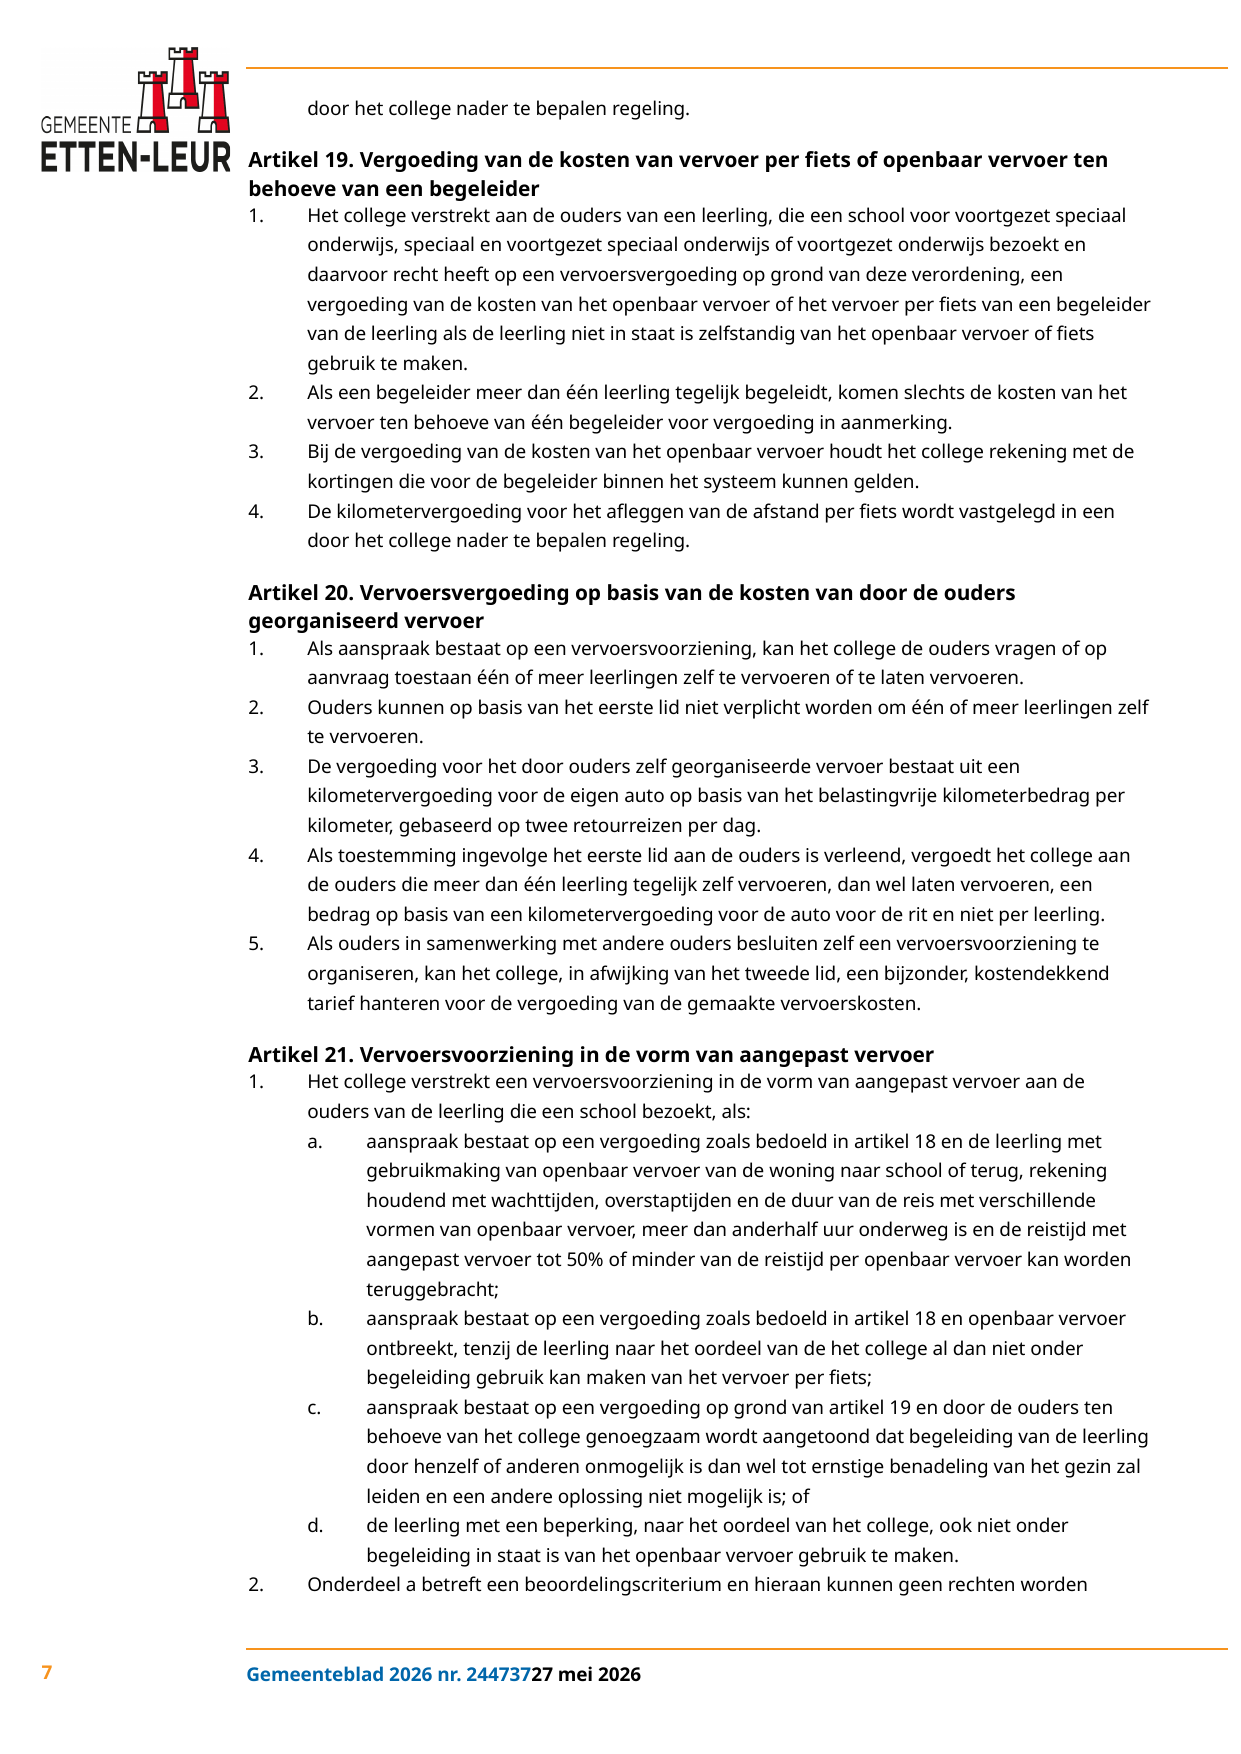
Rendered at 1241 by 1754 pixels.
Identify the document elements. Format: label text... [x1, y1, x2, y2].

list Onderdeel a betreft een beoordelingscriterium en hieraan kunnen geen rechten worden [248, 1572, 1152, 1597]
list Het college verstrekt aan de ouders van een leerling, die een school voor voortgezet speciaal onderwijs, speciaal en voortgezet speciaal onderwijs of voortgezet onderwijs bezoekt en daarvoor recht heeft op een vervoersvergoeding op grond van deze verordening, een vergoeding van de kosten van het openbaar vervoer of het vervoer per fiets van een begeleider van de leerling als de leerling niet in staat is zelfstandig van het openbaar vervoer of fiets gebruik te maken. [248, 202, 1152, 376]
list Bij de vergoeding van de kosten van het openbaar vervoer houdt het college rekening met de kortingen die voor de begeleider binnen het systeem kunnen gelden. [248, 439, 1152, 494]
list door het college nader te bepalen regeling. [248, 95, 1152, 121]
list Als aanspraak bestaat op een vervoersvoorziening, kan het college de ouders vragen of op aanvraag toestaan één of meer leerlingen zelf te vervoeren of te laten vervoeren. [248, 635, 1152, 690]
list de leerling met een beperking, naar het oordeel van het college, ook niet onder begeleiding in staat is van het openbaar vervoer gebruik te maken. [307, 1512, 1152, 1568]
list Als ouders in samenwerking met andere ouders besluiten zelf een vervoersvoorziening te organiseren, kan het college, in afwijking van het tweede lid, een bijzonder, kostendekkend tarief hanteren voor de vergoeding van de gemaakte vervoerskosten. [248, 931, 1152, 1016]
list aanspraak bestaat op een vergoeding zoals bedoeld in artikel 18 en de leerling met gebruikmaking van openbaar vervoer van de woning naar school of terug, rekening houdend met wachttijden, overstaptijden en de duur van de reis met verschillende vormen van openbaar vervoer, meer dan anderhalf uur onderweg is en de reistijd met aangepast vervoer tot 50% of minder van de reistijd per openbaar vervoer kan worden teruggebracht; [307, 1128, 1152, 1301]
text Artikel 20. Vervoersvergoeding op basis van de kosten van door de ouders georganiseerd vervoer [248, 578, 1152, 635]
text Artikel 19. Vergoeding van de kosten van vervoer per fiets of openbaar vervoer ten behoeve van een begeleider [248, 145, 1152, 202]
list aanspraak bestaat op een vergoeding zoals bedoeld in artikel 18 en openbaar vervoer ontbreekt, tenzij de leerling naar het oordeel van de het college al dan niet onder begeleiding gebruik kan maken van het vervoer per fiets; [307, 1305, 1152, 1390]
list aanspraak bestaat op een vergoeding op grond van artikel 19 en door de ouders ten behoeve van het college genoegzaam wordt aangetoond dat begeleiding van de leerling door henzelf of anderen onmogelijk is dan wel tot ernstige benadeling van het gezin zal leiden en een andere oplossing niet mogelijk is; of [307, 1394, 1152, 1508]
picture [41, 47, 231, 172]
text Artikel 21. Vervoersvoorziening in de vorm van aangepast vervoer [248, 1040, 1152, 1069]
list Het college verstrekt een vervoersvoorziening in de vorm van aangepast vervoer aan de ouders van de leerling die een school bezoekt, als: [248, 1069, 1152, 1124]
list De kilometervergoeding voor het afleggen van de afstand per fiets wordt vastgelegd in een door het college nader te bepalen regeling. [248, 498, 1152, 553]
list Als een begeleider meer dan één leerling tegelijk begeleidt, komen slechts de kosten van het vervoer ten behoeve van één begeleider voor vergoeding in aanmerking. [248, 379, 1152, 435]
list Ouders kunnen op basis van het eerste lid niet verplicht worden om één of meer leerlingen zelf te vervoeren. [248, 694, 1152, 749]
list De vergoeding voor het door ouders zelf georganiseerde vervoer bestaat uit een kilometervergoeding voor de eigen auto op basis van het belastingvrije kilometerbedrag per kilometer, gebaseerd op twee retourreizen per dag. [248, 753, 1152, 838]
list Als toestemming ingevolge het eerste lid aan de ouders is verleend, vergoedt het college aan de ouders die meer dan één leerling tegelijk zelf vervoeren, dan wel laten vervoeren, een bedrag op basis van een kilometervergoeding voor de auto voor de rit en niet per leerling. [248, 842, 1152, 927]
